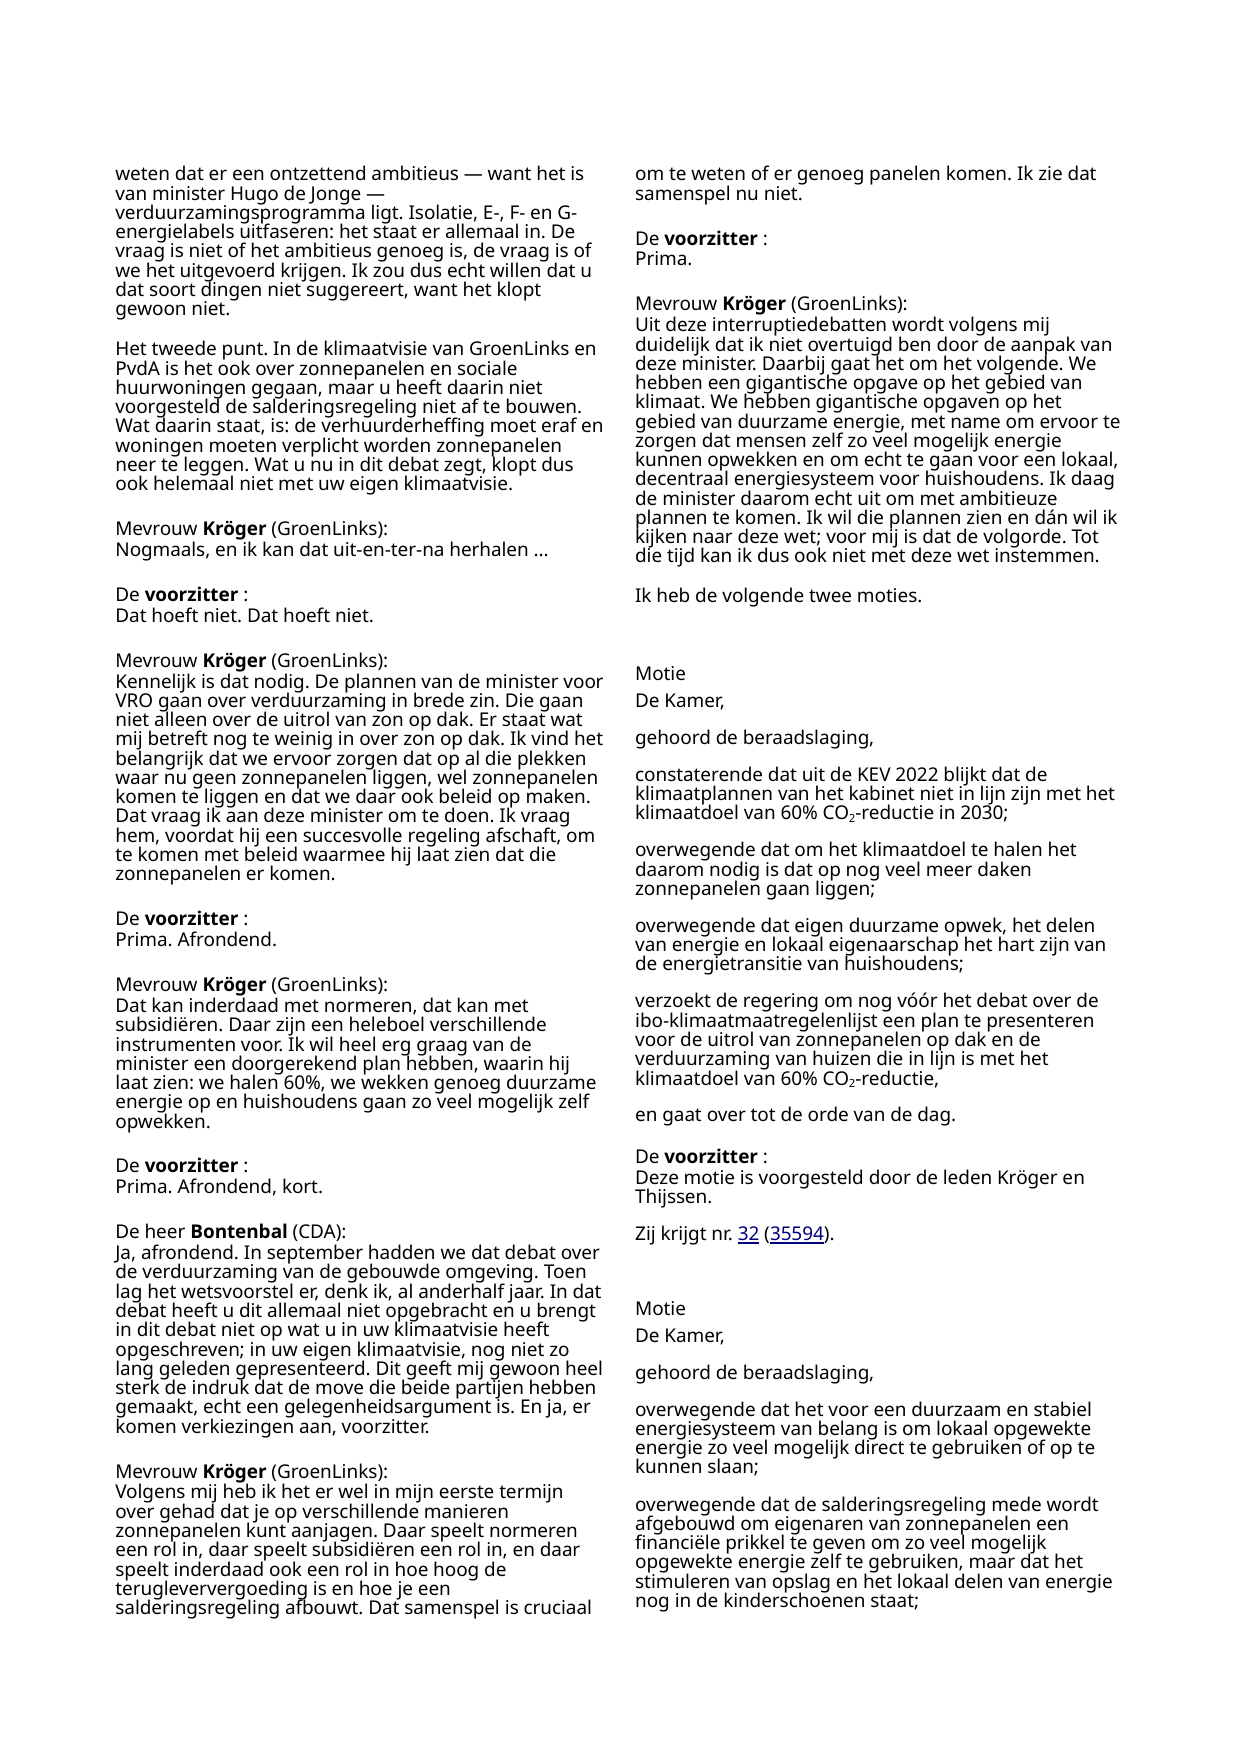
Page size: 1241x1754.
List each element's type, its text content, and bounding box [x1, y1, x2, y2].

text De voorzitter : [115, 1153, 605, 1178]
text De voorzitter : [635, 225, 1125, 250]
text Mevrouw Kröger (GroenLinks): [635, 291, 1125, 316]
text De voorzitter : [635, 1143, 1125, 1169]
text om te weten of er genoeg panelen komen. Ik zie dat samenspel nu niet. [635, 165, 1125, 204]
text overwegende dat om het klimaatdoel te halen het daarom nodig is dat op nog veel meer daken zonnepanelen gaan liggen; [635, 841, 1125, 899]
text Zij krijgt nr. 32 (35594). [635, 1225, 1125, 1245]
text gehoord de beraadslaging, [635, 1364, 1125, 1383]
text Dat hoeft niet. Dat hoeft niet. [115, 607, 605, 626]
text Mevrouw Kröger (GroenLinks): [115, 515, 605, 541]
text Mevrouw Kröger (GroenLinks): [115, 647, 605, 673]
text De Kamer, [635, 692, 1125, 711]
text en gaat over tot de orde van de dag. [635, 1106, 1125, 1126]
text De voorzitter : [115, 905, 605, 931]
text Het tweede punt. In de klimaatvisie van GroenLinks en PvdA is het ook over zonnepanelen en sociale huurwoningen gegaan, maar u heeft daarin niet voorgesteld de salderingsregeling niet af te bouwen. Wat daarin staat, is: de verhuurderheffing moet eraf en woningen moeten verplicht worden zonnepanelen neer te leggen. Wat u nu in dit debat zegt, klopt dus ook helemaal niet met uw eigen klimaatvisie. [115, 340, 605, 494]
text Mevrouw Kröger (GroenLinks): [115, 971, 605, 997]
text De Kamer, [635, 1327, 1125, 1346]
text Deze motie is voorgesteld door de leden Kröger en Thijssen. [635, 1169, 1125, 1208]
text De voorzitter : [115, 581, 605, 607]
text verzoekt de regering om nog vóór het debat over de ibo-klimaatmaatregelenlijst een plan te presenteren voor de uitrol van zonnepanelen op dak en de verduurzaming van huizen die in lijn is met het klimaatdoel van 60% CO2-reductie, [635, 992, 1125, 1089]
text Nogmaals, en ik kan dat uit-en-ter-na herhalen ... [115, 541, 605, 560]
text Volgens mij heb ik het er wel in mijn eerste termijn over gehad dat je op verschillende manieren zonnepanelen kunt aanjagen. Daar speelt normeren een rol in, daar speelt subsidiëren een rol in, en daar speelt inderdaad ook een rol in hoe hoog de terugleververgoeding is en hoe je een salderingsregeling afbouwt. Dat samenspel is cruciaal [115, 1483, 605, 1618]
text De heer Bontenbal (CDA): [115, 1218, 605, 1244]
text constaterende dat uit de KEV 2022 blijkt dat de klimaatplannen van het kabinet niet in lijn zijn met het klimaatdoel van 60% CO2-reductie in 2030; [635, 766, 1125, 824]
text Uit deze interruptiedebatten wordt volgens mij duidelijk dat ik niet overtuigd ben door de aanpak van deze minister. Daarbij gaat het om het volgende. We hebben een gigantische opgave op het gebied van klimaat. We hebben gigantische opgaven op het gebied van duurzame energie, met name om ervoor te zorgen dat mensen zelf zo veel mogelijk energie kunnen opwekken en om echt te gaan voor een lokaal, decentraal energiesysteem voor huishoudens. Ik daag de minister daarom echt uit om met ambitieuze plannen te komen. Ik wil die plannen zien en dán wil ik kijken naar deze wet; voor mij is dat de volgorde. Tot die tijd kan ik dus ook niet met deze wet instemmen. [635, 316, 1125, 567]
text overwegende dat de salderingsregeling mede wordt afgebouwd om eigenaren van zonnepanelen een financiële prikkel te geven om zo veel mogelijk opgewekte energie zelf te gebruiken, maar dat het stimuleren van opslag en het lokaal delen van energie nog in de kinderschoenen staat; [635, 1496, 1125, 1611]
text Dat kan inderdaad met normeren, dat kan met subsidiëren. Daar zijn een heleboel verschillende instrumenten voor. Ik wil heel erg graag van de minister een doorgerekend plan hebben, waarin hij laat zien: we halen 60%, we wekken genoeg duurzame energie op en huishoudens gaan zo veel mogelijk zelf opwekken. [115, 997, 605, 1132]
text Prima. Afrondend. [115, 931, 605, 950]
text weten dat er een ontzettend ambitieus — want het is van minister Hugo de Jonge — verduurzamingsprogramma ligt. Isolatie, E-, F- en G-energielabels uitfaseren: het staat er allemaal in. De vraag is niet of het ambitieus genoeg is, de vraag is of we het uitgevoerd krijgen. Ik zou dus echt willen dat u dat soort dingen niet suggereert, want het klopt gewoon niet. [115, 165, 605, 319]
text overwegende dat het voor een duurzaam en stabiel energiesysteem van belang is om lokaal opgewekte energie zo veel mogelijk direct te gebruiken of op te kunnen slaan; [635, 1401, 1125, 1478]
text Motie [635, 1295, 1125, 1321]
text Ja, afrondend. In september hadden we dat debat over de verduurzaming van de gebouwde omgeving. Toen lag het wetsvoorstel er, denk ik, al anderhalf jaar. In dat debat heeft u dit allemaal niet opgebracht en u brengt in dit debat niet op wat u in uw klimaatvisie heeft opgeschreven; in uw eigen klimaatvisie, nog niet zo lang geleden gepresenteerd. Dit geeft mij gewoon heel sterk de indruk dat de move die beide partijen hebben gemaakt, echt een gelegenheidsargument is. En ja, er komen verkiezingen aan, voorzitter. [115, 1244, 605, 1437]
text gehoord de beraadslaging, [635, 729, 1125, 748]
text Mevrouw Kröger (GroenLinks): [115, 1458, 605, 1483]
text Motie [635, 660, 1125, 686]
text Prima. Afrondend, kort. [115, 1178, 605, 1198]
text overwegende dat eigen duurzame opwek, het delen van energie en lokaal eigenaarschap het hart zijn van de energietransitie van huishoudens; [635, 917, 1125, 975]
text Ik heb de volgende twee moties. [635, 587, 1125, 607]
text Prima. [635, 250, 1125, 270]
text Kennelijk is dat nodig. De plannen van de minister voor VRO gaan over verduurzaming in brede zin. Die gaan niet alleen over de uitrol van zon op dak. Er staat wat mij betreft nog te weinig in over zon op dak. Ik vind het belangrijk dat we ervoor zorgen dat op al die plekken waar nu geen zonnepanelen liggen, wel zonnepanelen komen te liggen en dat we daar ook beleid op maken. Dat vraag ik aan deze minister om te doen. Ik vraag hem, voordat hij een succesvolle regeling afschaft, om te komen met beleid waarmee hij laat zien dat die zonnepanelen er komen. [115, 673, 605, 884]
